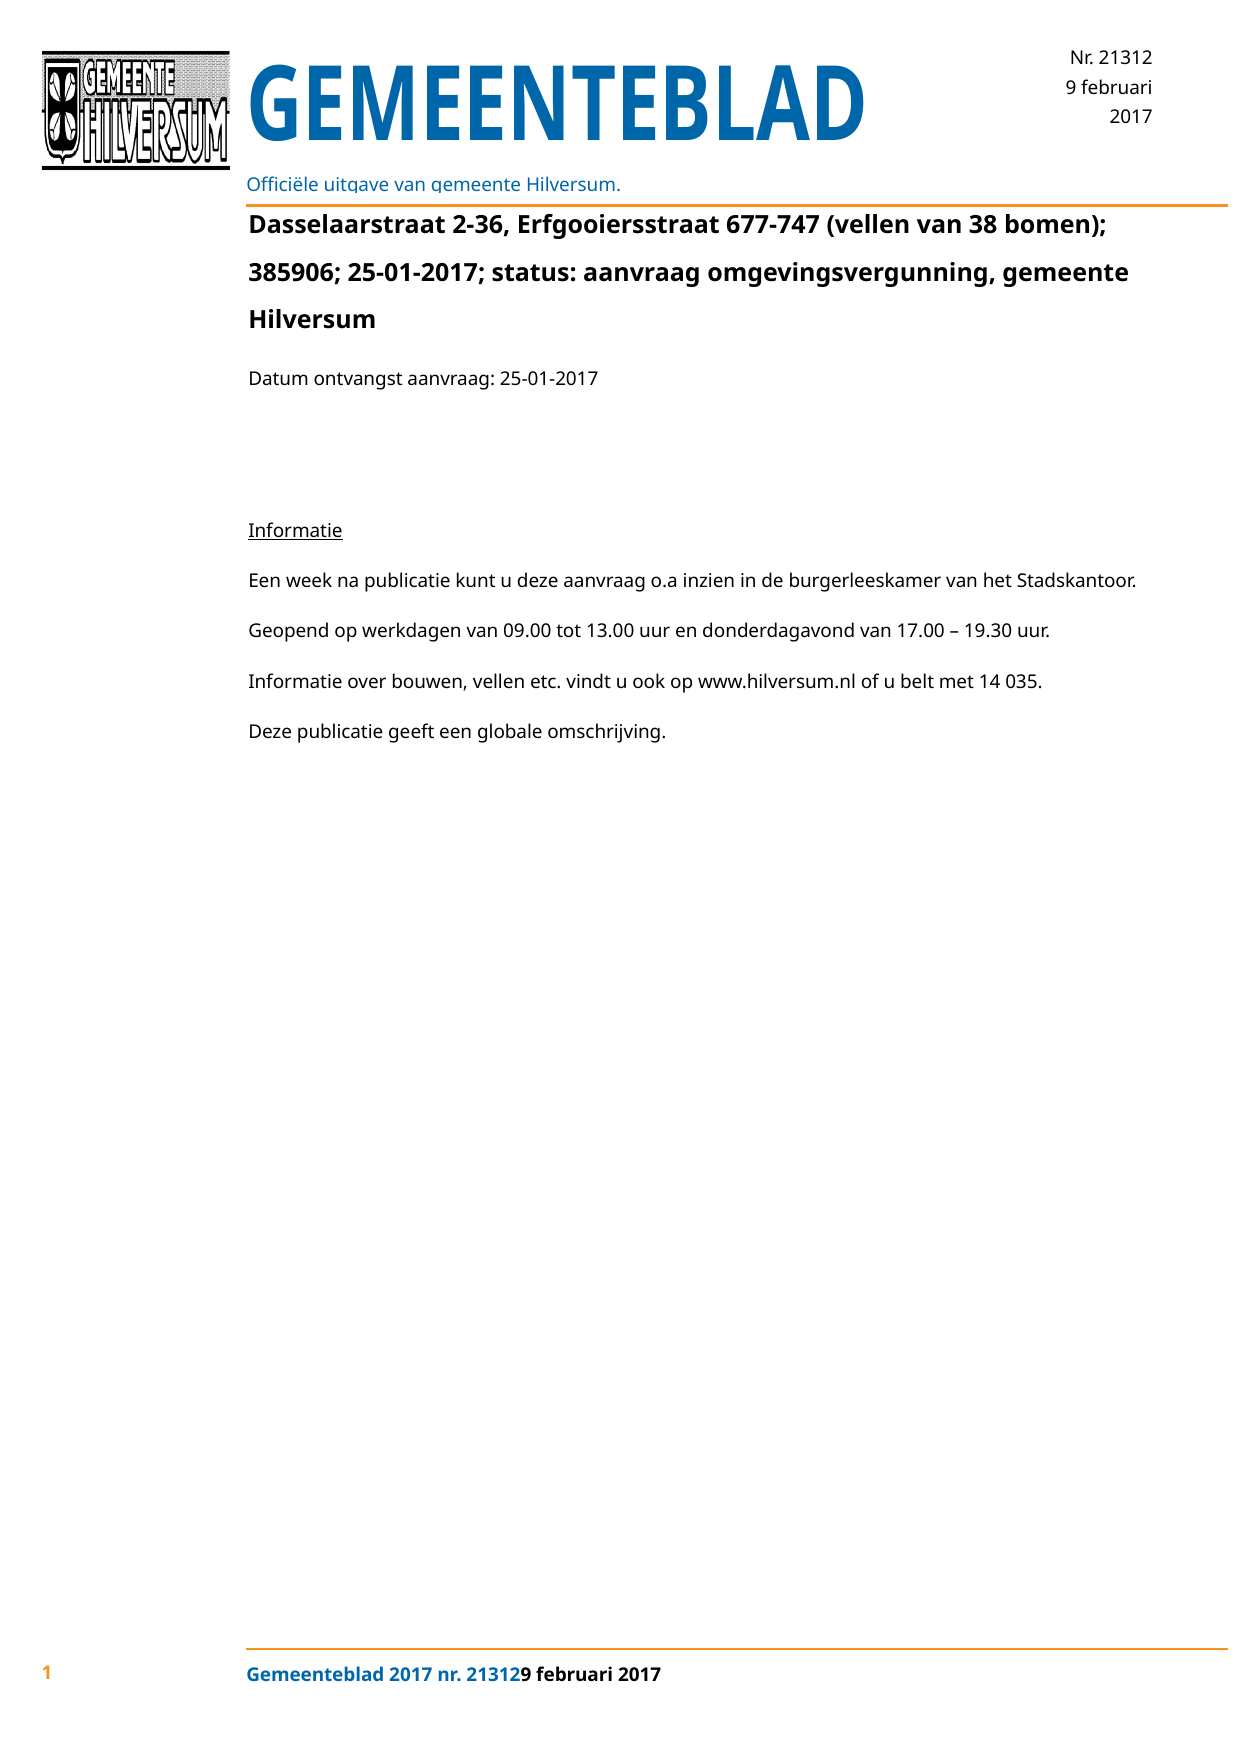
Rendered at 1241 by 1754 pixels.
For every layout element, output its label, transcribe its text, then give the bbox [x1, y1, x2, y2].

picture [41, 47, 231, 172]
text Een week na publicatie kunt u deze aanvraag o.a inzien in de burgerleeskamer van het Stadskantoor. [248, 567, 1152, 593]
text Informatie [248, 517, 1152, 542]
text Datum ontvangst aanvraag: 25-01-2017 [248, 366, 1152, 391]
text Deze publicatie geeft een globale omschrijving. [248, 718, 1152, 744]
text Dasselaarstraat 2-36, Erfgooiersstraat 677-747 (vellen van 38 bomen); 385906; 25-01-2017; status: aanvraag omgevingsvergunning, gemeente Hilversum [248, 207, 1152, 336]
text Informatie over bouwen, vellen etc. vindt u ook op www.hilversum.nl of u belt met 14 035. [248, 668, 1152, 694]
text Geopend op werkdagen van 09.00 tot 13.00 uur en donderdagavond van 17.00 – 19.30 uur. [248, 618, 1152, 643]
